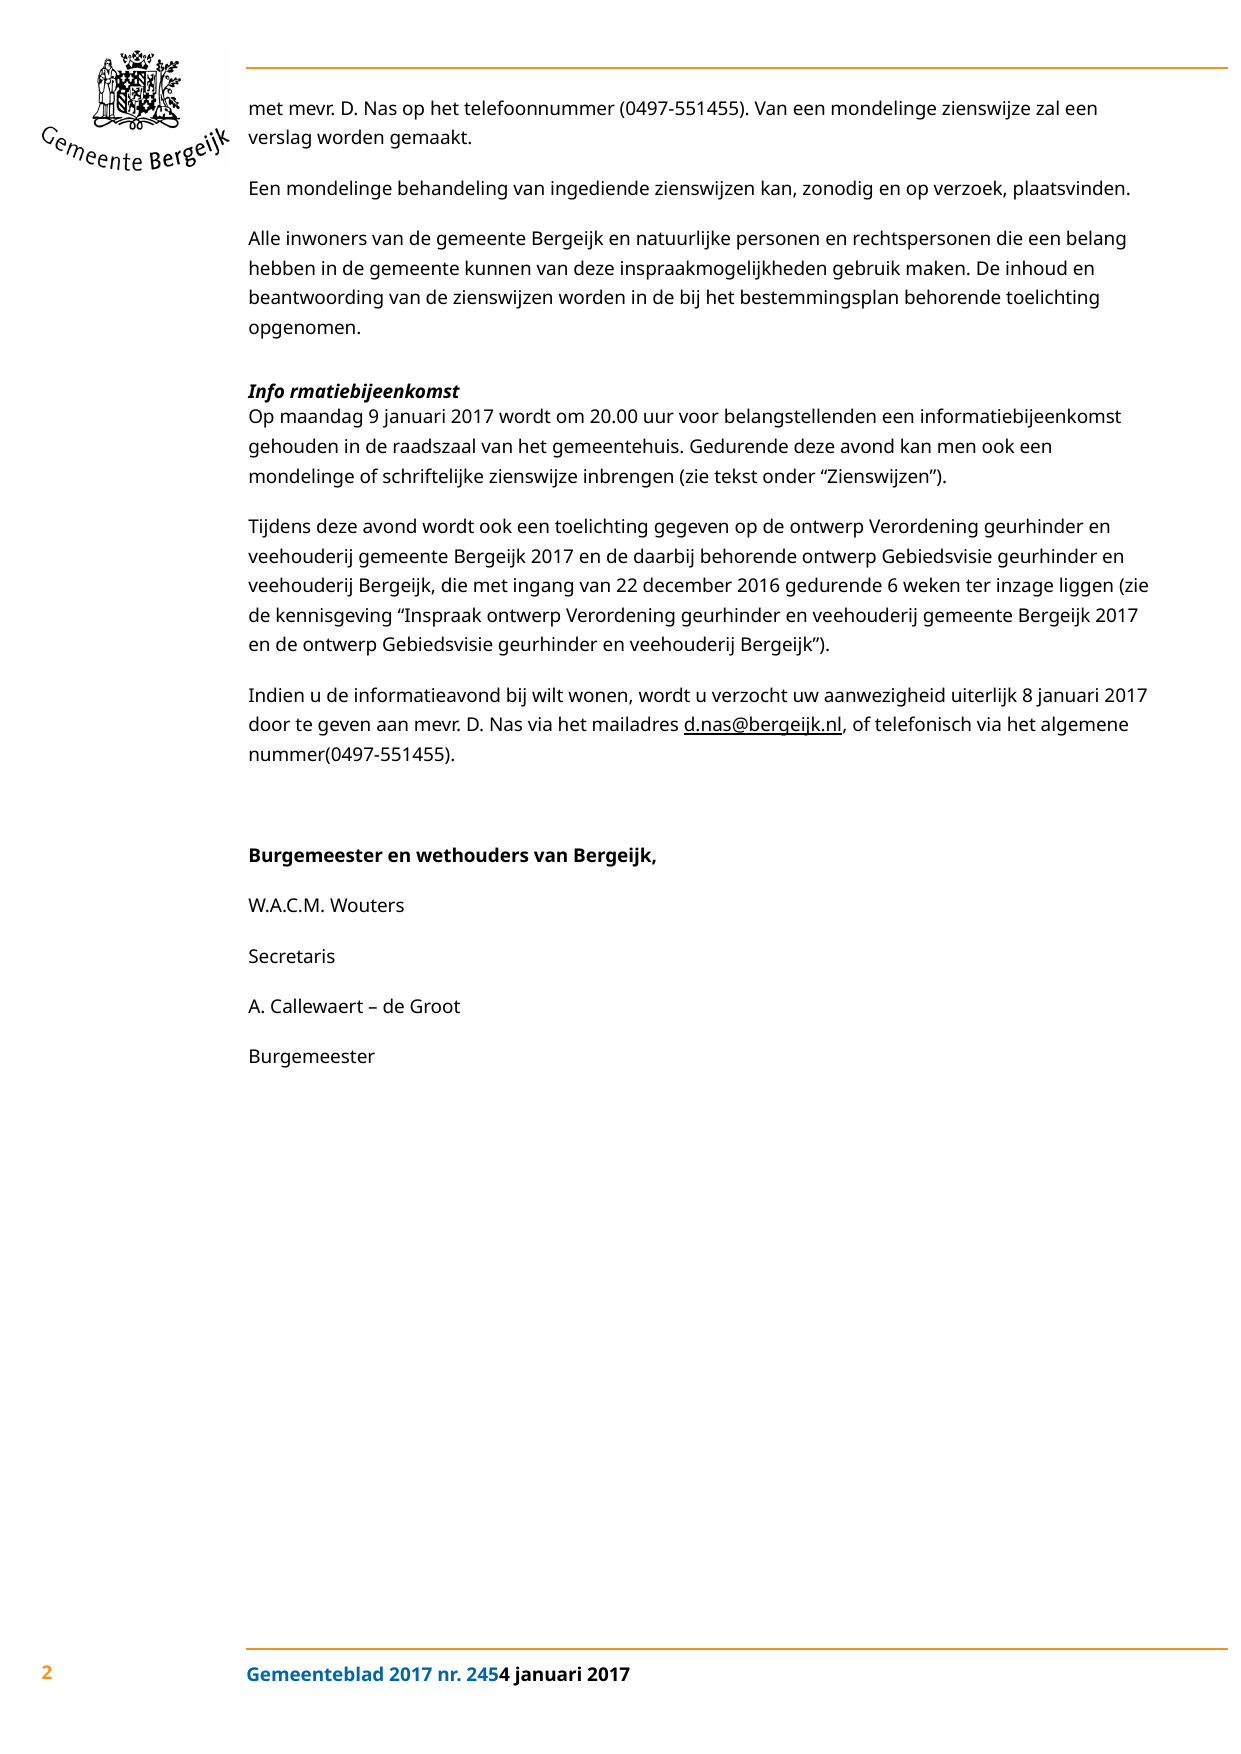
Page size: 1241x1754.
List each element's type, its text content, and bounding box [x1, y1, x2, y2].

text Op maandag 9 januari 2017 wordt om 20.00 uur voor belangstellenden een informatiebijeenkomst gehouden in de raadszaal van het gemeentehuis. Gedurende deze avond kan men ook een mondelinge of schriftelijke zienswijze inbrengen (zie tekst onder “Zienswijzen”). [248, 404, 1152, 488]
text Info rmatiebijeenkomst [248, 378, 1152, 404]
text Een mondelinge behandeling van ingediende zienswijzen kan, zonodig en op verzoek, plaatsvinden. [248, 175, 1152, 201]
text W.A.C.M. Wouters [248, 892, 1152, 918]
text Burgemeester en wethouders van Bergeijk, [248, 842, 1152, 868]
text A. Callewaert – de Groot [248, 993, 1152, 1019]
text met mevr. D. Nas op het telefoonnummer (0497-551455). Van een mondelinge zienswijze zal een verslag worden gemaakt. [248, 95, 1152, 150]
picture [41, 47, 231, 172]
text Secretaris [248, 943, 1152, 968]
text Indien u de informatieavond bij wilt wonen, wordt u verzocht uw aanwezigheid uiterlijk 8 januari 2017 door te geven aan mevr. D. Nas via het mailadres d.nas@bergeijk.nl, of telefonisch via het algemene nummer(0497-551455). [248, 682, 1152, 767]
text Alle inwoners van de gemeente Bergeijk en natuurlijke personen en rechtspersonen die een belang hebben in de gemeente kunnen van deze inspraakmogelijkheden gebruik maken. De inhoud en beantwoording van de zienswijzen worden in de bij het bestemmingsplan behorende toelichting opgenomen. [248, 225, 1152, 340]
text Burgemeester [248, 1044, 1152, 1069]
text Tijdens deze avond wordt ook een toelichting gegeven op de ontwerp Verordening geurhinder en veehouderij gemeente Bergeijk 2017 en de daarbij behorende ontwerp Gebiedsvisie geurhinder en veehouderij Bergeijk, die met ingang van 22 december 2016 gedurende 6 weken ter inzage liggen (zie de kennisgeving “Inspraak ontwerp Verordening geurhinder en veehouderij gemeente Bergeijk 2017 en de ontwerp Gebiedsvisie geurhinder en veehouderij Bergeijk”). [248, 513, 1152, 657]
